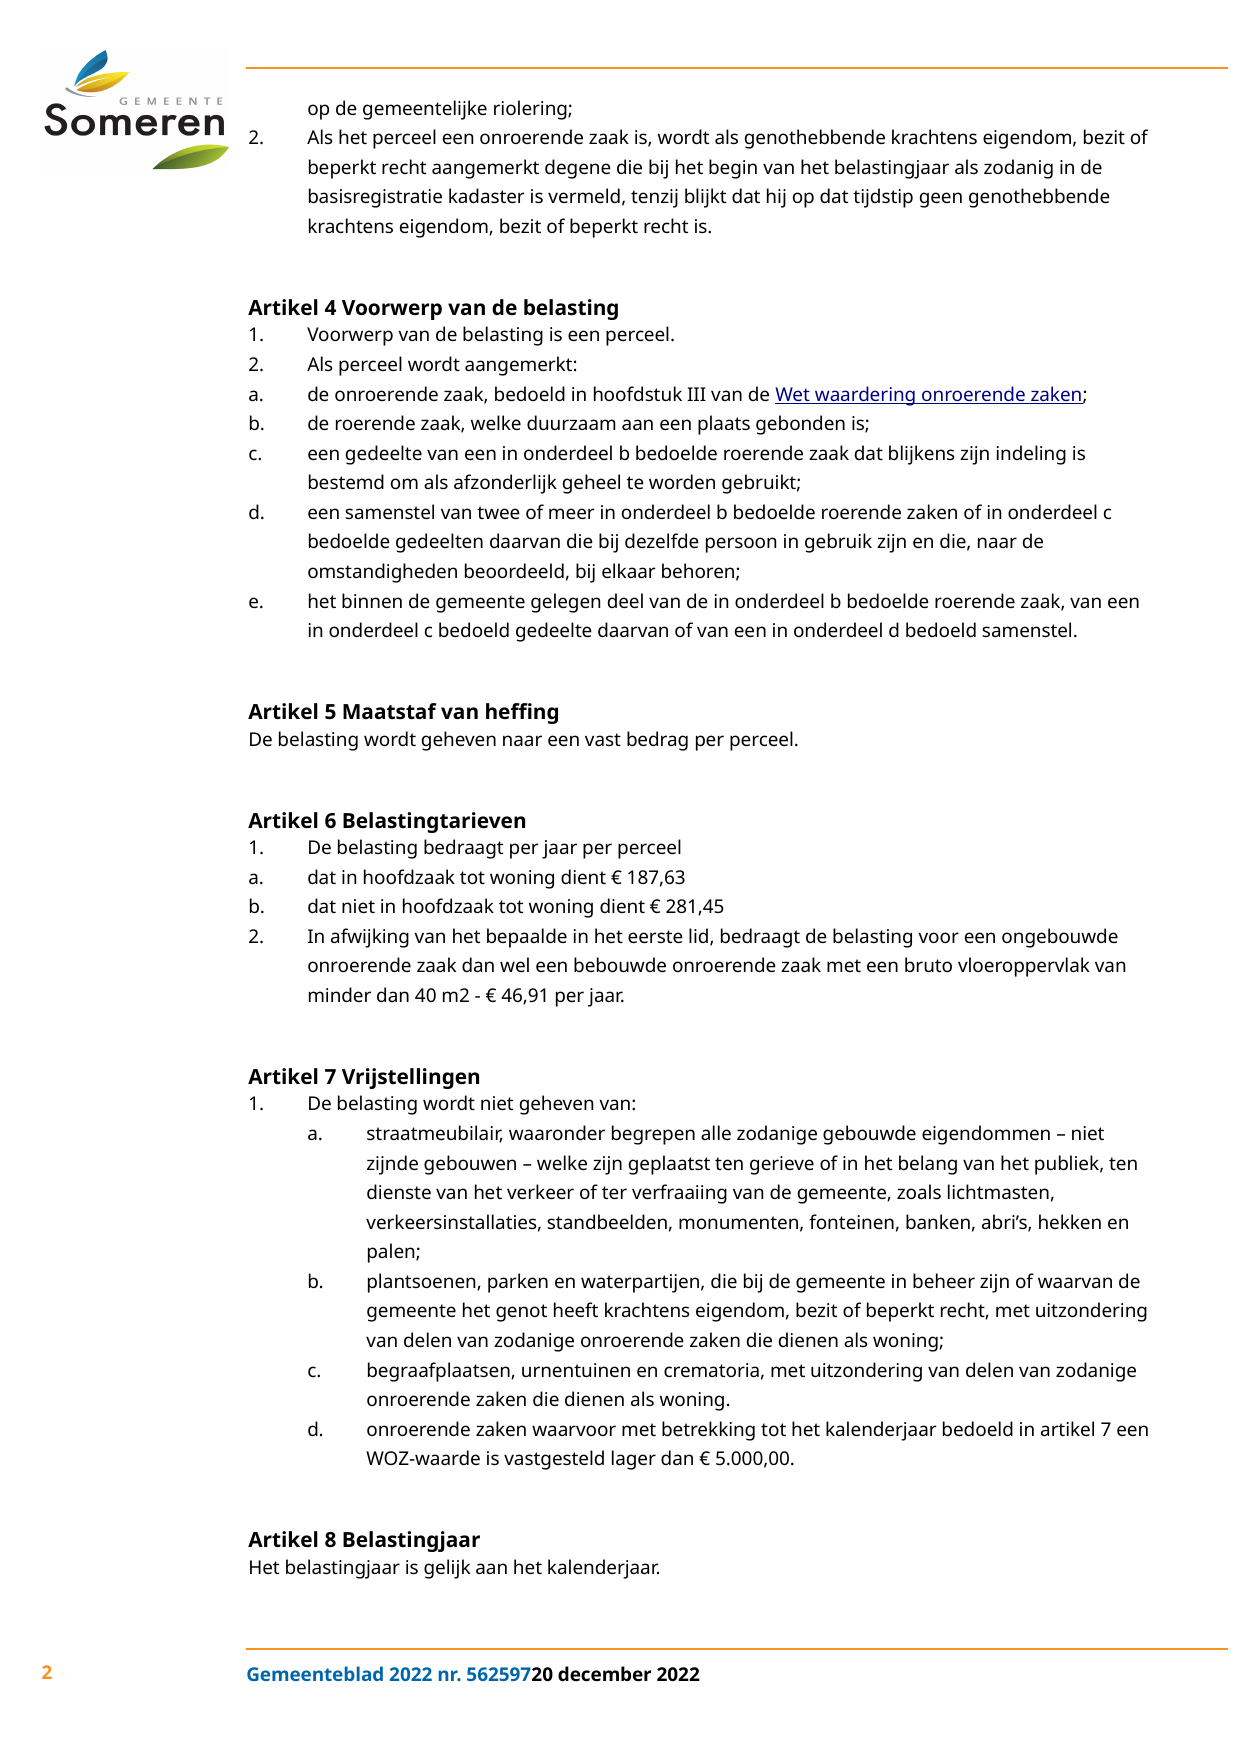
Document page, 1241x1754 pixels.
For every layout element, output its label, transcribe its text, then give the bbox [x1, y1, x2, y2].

list De belasting bedraagt per jaar per perceel [248, 834, 1152, 860]
picture [41, 47, 231, 172]
list Als het perceel een onroerende zaak is, wordt als genothebbende krachtens eigendom, bezit of beperkt recht aangemerkt degene die bij het begin van het belastingjaar als zodanig in de basisregistratie kadaster is vermeld, tenzij blijkt dat hij op dat tijdstip geen genothebbende krachtens eigendom, bezit of beperkt recht is. [248, 124, 1152, 239]
list dat in hoofdzaak tot woning dient € 187,63 [248, 864, 1152, 889]
list dat niet in hoofdzaak tot woning dient € 281,45 [248, 893, 1152, 919]
text Artikel 4 Voorwerp van de belasting [248, 293, 1152, 322]
list een samenstel van twee of meer in onderdeel b bedoelde roerende zaken of in onderdeel c bedoelde gedeelten daarvan die bij dezelfde persoon in gebruik zijn en die, naar de omstandigheden beoordeeld, bij elkaar behoren; [248, 499, 1152, 584]
list In afwijking van het bepaalde in het eerste lid, bedraagt de belasting voor een ongebouwde onroerende zaak dan wel een bebouwde onroerende zaak met een bruto vloeroppervlak van minder dan 40 m2 - € 46,91 per jaar. [248, 923, 1152, 1008]
list onroerende zaken waarvoor met betrekking tot het kalenderjaar bedoeld in artikel 7 een WOZ-waarde is vastgesteld lager dan € 5.000,00. [307, 1416, 1152, 1471]
list begraafplaatsen, urnentuinen en crematoria, met uitzondering van delen van zodanige onroerende zaken die dienen als woning. [307, 1357, 1152, 1412]
text De belasting wordt geheven naar een vast bedrag per perceel. [248, 726, 1152, 752]
list op de gemeentelijke riolering; [248, 95, 1152, 121]
list het binnen de gemeente gelegen deel van de in onderdeel b bedoelde roerende zaak, van een in onderdeel c bedoeld gedeelte daarvan of van een in onderdeel d bedoeld samenstel. [248, 588, 1152, 643]
text Artikel 8 Belastingjaar [248, 1526, 1152, 1554]
list Voorwerp van de belasting is een perceel. [248, 322, 1152, 347]
list plantsoenen, parken en waterpartijen, die bij de gemeente in beheer zijn of waarvan de gemeente het genot heeft krachtens eigendom, bezit of beperkt recht, met uitzondering van delen van zodanige onroerende zaken die dienen als woning; [307, 1268, 1152, 1353]
text Artikel 7 Vrijstellingen [248, 1062, 1152, 1091]
text Het belastingjaar is gelijk aan het kalenderjaar. [248, 1554, 1152, 1580]
list de onroerende zaak, bedoeld in hoofdstuk III van de Wet waardering onroerende zaken; [248, 381, 1152, 406]
list De belasting wordt niet geheven van: [248, 1091, 1152, 1116]
text Artikel 5 Maatstaf van heffing [248, 697, 1152, 726]
text Artikel 6 Belastingtarieven [248, 806, 1152, 834]
list straatmeubilair, waaronder begrepen alle zodanige gebouwde eigendommen – niet zijnde gebouwen – welke zijn geplaatst ten gerieve of in het belang van het publiek, ten dienste van het verkeer of ter verfraaiing van de gemeente, zoals lichtmasten, verkeersinstallaties, standbeelden, monumenten, fonteinen, banken, abri’s, hekken en palen; [307, 1120, 1152, 1264]
list de roerende zaak, welke duurzaam aan een plaats gebonden is; [248, 410, 1152, 436]
list een gedeelte van een in onderdeel b bedoelde roerende zaak dat blijkens zijn indeling is bestemd om als afzonderlijk geheel te worden gebruikt; [248, 440, 1152, 495]
list Als perceel wordt aangemerkt: [248, 351, 1152, 377]
